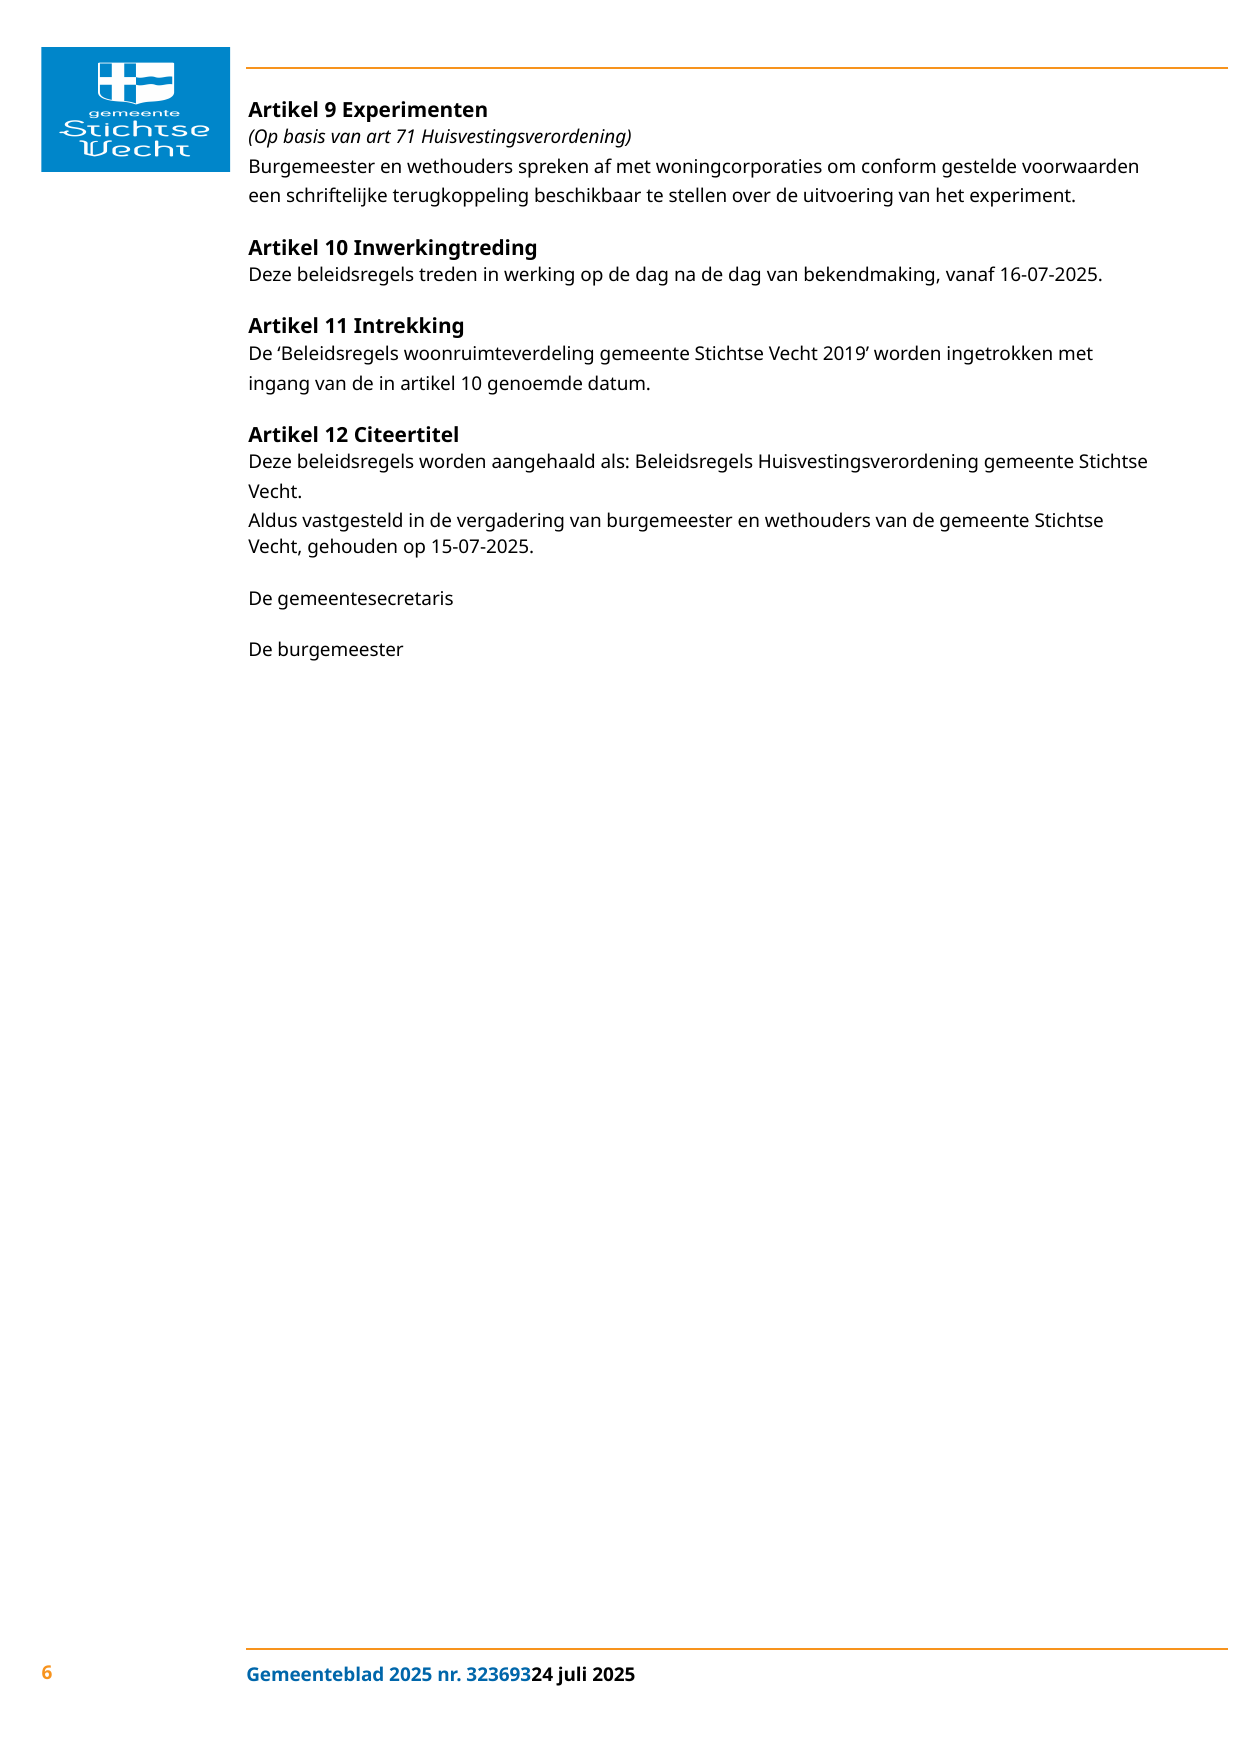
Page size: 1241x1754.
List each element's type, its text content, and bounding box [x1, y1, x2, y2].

text Deze beleidsregels worden aangehaald als: Beleidsregels Huisvestingsverordening gemeente Stichtse Vecht. [248, 448, 1152, 504]
text Artikel 11 Intrekking [248, 312, 1152, 340]
text De ‘Beleidsregels woonruimteverdeling gemeente Stichtse Vecht 2019’ worden ingetrokken met ingang van de in artikel 10 genoemde datum. [248, 340, 1152, 395]
text Burgemeester en wethouders spreken af met woningcorporaties om conform gestelde voorwaarden een schriftelijke terugkoppeling beschikbaar te stellen over de uitvoering van het experiment. [248, 153, 1152, 208]
text De burgemeester [248, 636, 1152, 662]
text Artikel 12 Citeertitel [248, 420, 1152, 448]
text Artikel 10 Inwerkingtreding [248, 233, 1152, 261]
picture [99, 63, 135, 101]
text Aldus vastgesteld in de vergadering van burgemeester en wethouders van de gemeente Stichtse Vecht, gehouden op 15-07-2025. [248, 508, 1152, 559]
text (Op basis van art 71 Huisvestingsverordening) [248, 123, 1152, 149]
text De gemeentesecretaris [248, 585, 1152, 611]
text Deze beleidsregels treden in werking op de dag na de dag van bekendmaking, vanaf 16-07-2025. [248, 261, 1152, 287]
picture [137, 63, 174, 103]
text Artikel 9 Experimenten [248, 95, 1152, 123]
